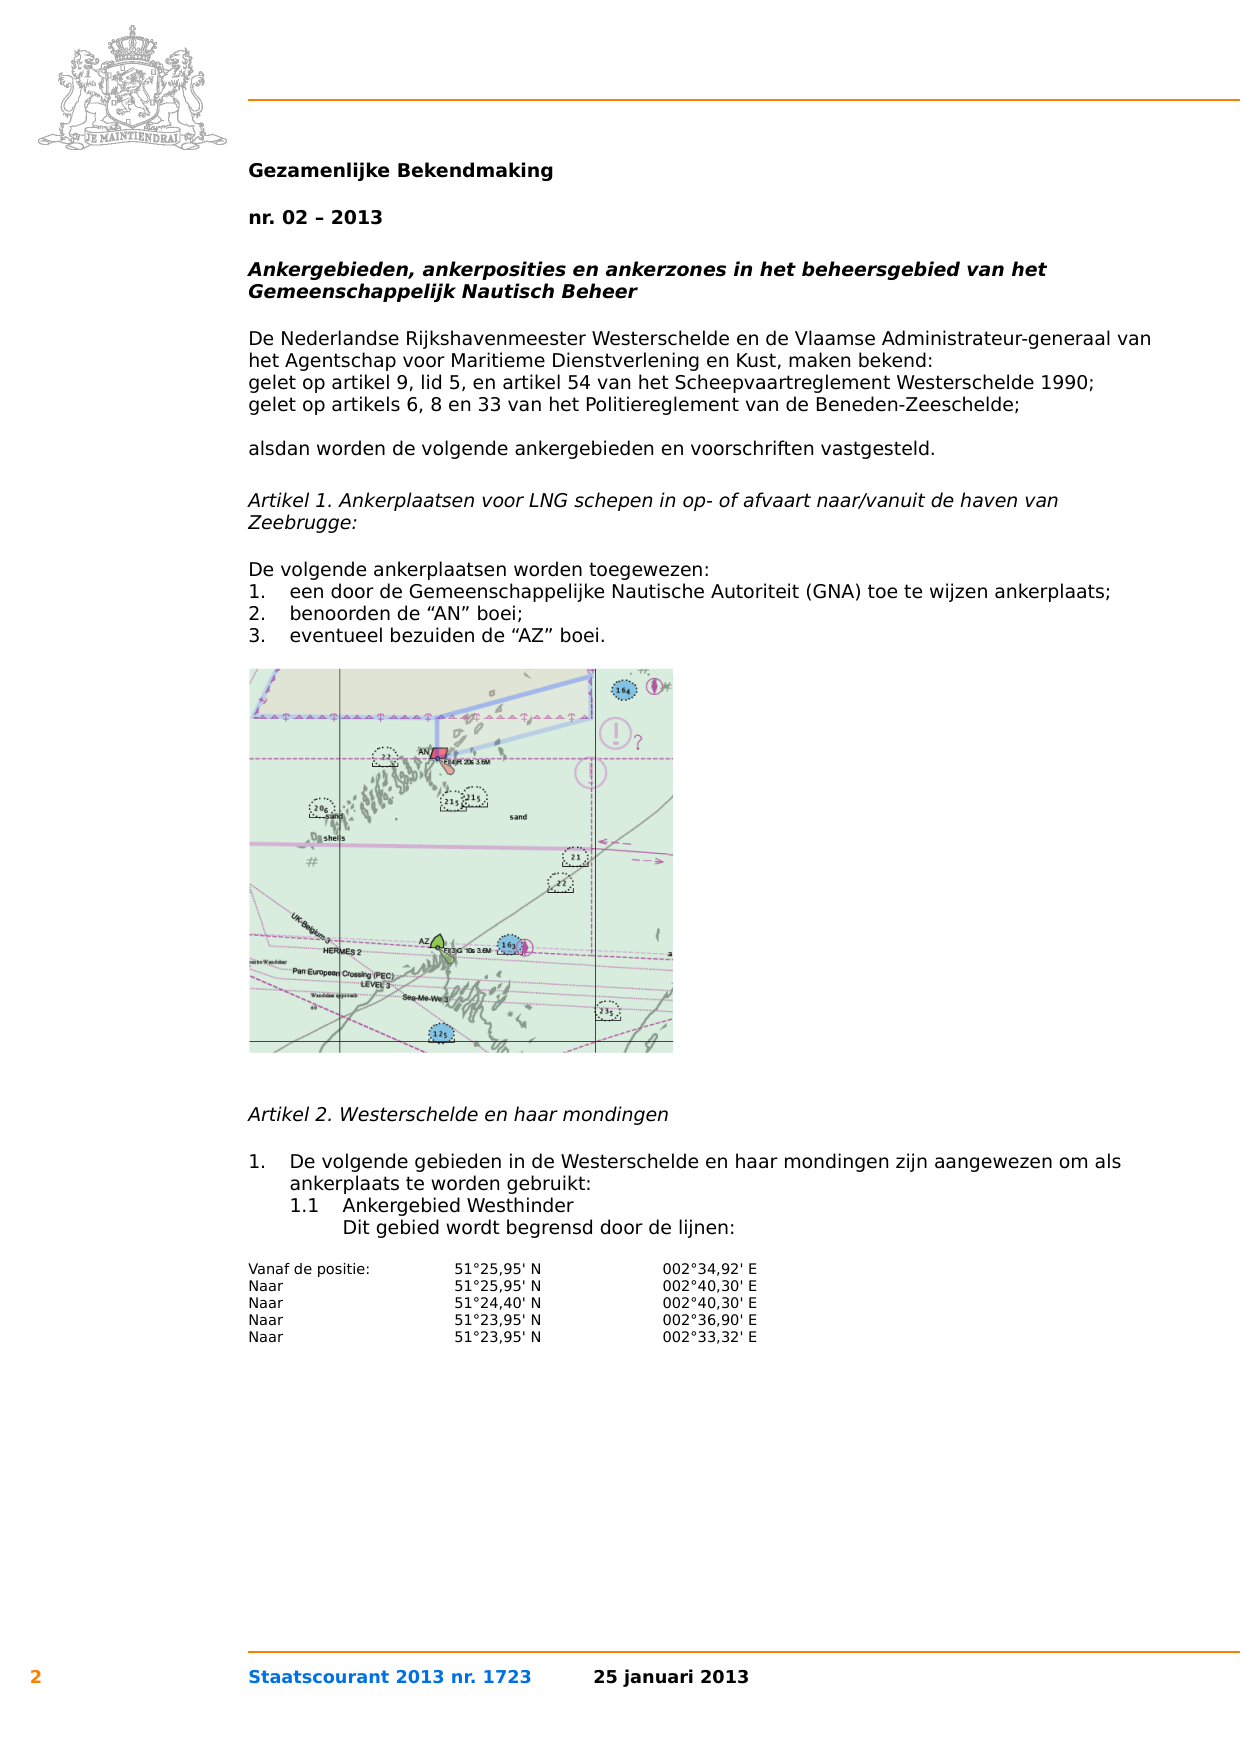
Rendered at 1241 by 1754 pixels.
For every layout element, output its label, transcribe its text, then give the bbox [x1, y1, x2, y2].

text 1. een door de Gemeenschappelijke Nautische Autoriteit (GNA) toe te wijzen ankerplaats; [248, 581, 1163, 602]
text alsdan worden de volgende ankergebieden en voorschriften vastgesteld. [248, 438, 1163, 459]
subtitle Gezamenlijke Bekendmaking [248, 160, 1163, 182]
text gelet op artikel 9, lid 5, en artikel 54 van het Scheepvaartreglement Westerschelde 1990; [248, 372, 1163, 394]
subtitle Ankergebieden, ankerposities en ankerzones in het beheersgebied van het Gemeenschappelijk Nautisch Beheer [248, 259, 1163, 303]
table_cell Naar [248, 1329, 448, 1346]
text 1. De volgende gebieden in de Westerschelde en haar mondingen zijn aangewezen om als ankerplaats te worden gebruikt: [248, 1151, 1163, 1195]
table_cell 51°23,95' N [448, 1312, 657, 1329]
table_cell 51°25,95' N [448, 1278, 657, 1295]
table_cell 002°33,32' E [657, 1329, 1163, 1346]
picture [38, 25, 227, 150]
text gelet op artikels 6, 8 en 33 van het Politiereglement van de Beneden-Zeeschelde; [248, 394, 1163, 416]
text Dit gebied wordt begrensd door de lijnen: [342, 1217, 1163, 1239]
table_cell 002°40,30' E [657, 1295, 1163, 1312]
text 1.1 Ankergebied Westhinder [289, 1195, 1163, 1217]
table_cell 002°40,30' E [657, 1278, 1163, 1295]
table_cell 51°23,95' N [448, 1329, 657, 1346]
picture [248, 668, 674, 1053]
table_cell 002°36,90' E [657, 1312, 1163, 1329]
text 3. eventueel bezuiden de “AZ” boei. [248, 624, 1163, 646]
table_cell Naar [248, 1278, 448, 1295]
subtitle Artikel 2. Westerschelde en haar mondingen [248, 1104, 1163, 1126]
table_header 51°25,95' N [448, 1261, 657, 1278]
table_header Vanaf de positie: [248, 1261, 448, 1278]
table_header 002°34,92' E [657, 1261, 1163, 1278]
text De volgende ankerplaatsen worden toegewezen: [248, 558, 1163, 581]
text nr. 02 – 2013 [248, 207, 1163, 229]
text 2. benoorden de “AN” boei; [248, 602, 1163, 624]
subtitle Artikel 1. Ankerplaatsen voor LNG schepen in op- of afvaart naar/vanuit de haven van Zeebrugge: [248, 489, 1163, 533]
text De Nederlandse Rijkshavenmeester Westerschelde en de Vlaamse Administrateur-generaal van het Agentschap voor Maritieme Dienstverlening en Kust, maken bekend: [248, 328, 1163, 372]
table_cell 51°24,40' N [448, 1295, 657, 1312]
table_cell Naar [248, 1295, 448, 1312]
table_cell Naar [248, 1312, 448, 1329]
